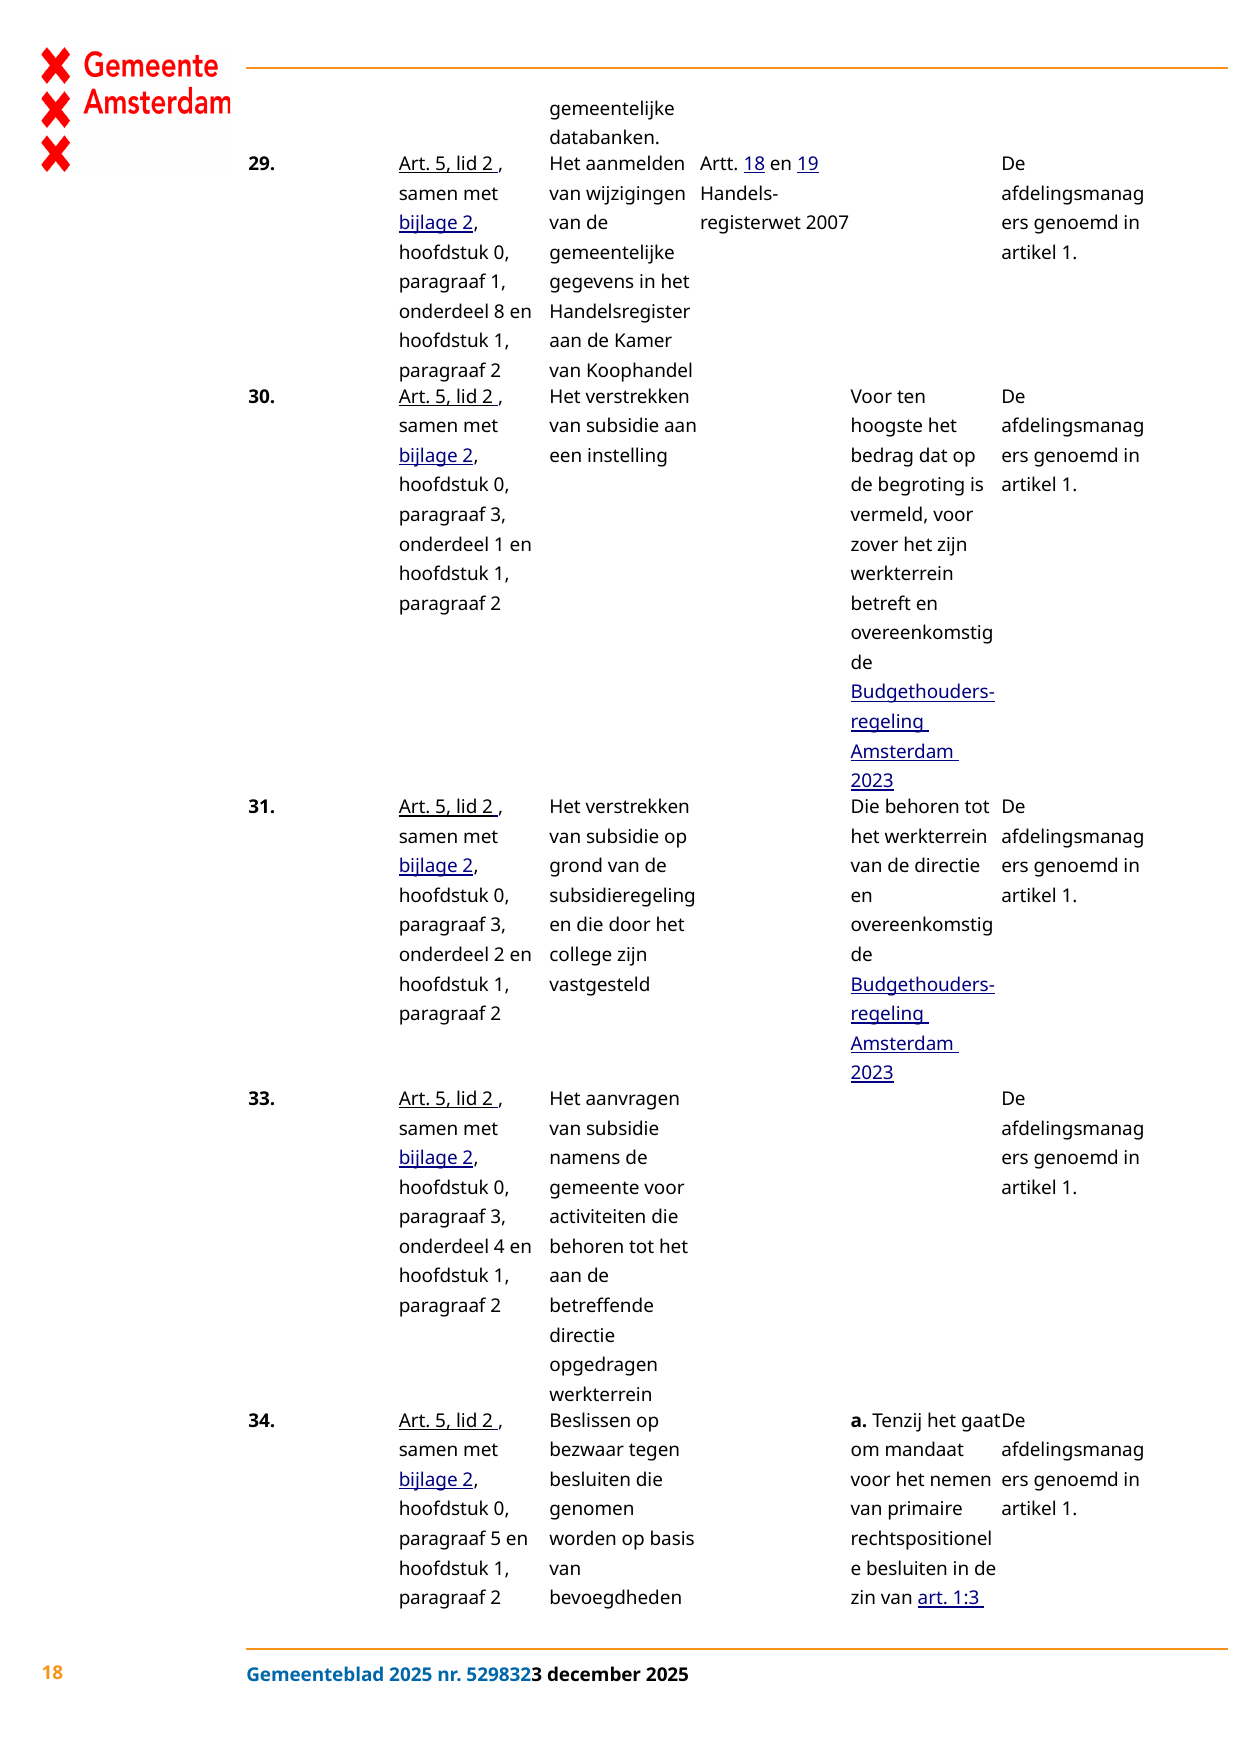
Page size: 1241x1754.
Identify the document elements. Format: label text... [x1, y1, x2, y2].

table_cell [700, 1407, 850, 1610]
table_cell Artt. 18 en 19 Handels-registerwet 2007 [700, 150, 850, 383]
table_cell De afdelingsmanagers genoemd in artikel 1. [1001, 383, 1152, 793]
table_cell De afdelingsmanagers genoemd in artikel 1. [1001, 150, 1152, 383]
table_cell 33. [248, 1085, 398, 1407]
table_cell 34. [248, 1407, 398, 1610]
table_cell Die behoren tot het werkterrein van de directie en overeenkomstig de Budgethouders-regeling Amsterdam 2023 [850, 793, 1001, 1085]
table_cell [850, 150, 1001, 383]
table_cell Het verstrekken van subsidie op grond van de subsidieregelingen die door het college zijn vastgesteld [549, 793, 700, 1085]
table_cell [700, 383, 850, 793]
table_cell Voor ten hoogste het bedrag dat op de begroting is vermeld, voor zover het zijn werkterrein betreft en overeenkomstig de Budgethouders-regeling Amsterdam 2023 [850, 383, 1001, 793]
table_cell [399, 95, 549, 150]
table_cell Art. 5, lid 2 , samen met bijlage 2, hoofdstuk 0, paragraaf 5 en hoofdstuk 1, paragraaf 2 [399, 1407, 549, 1610]
table_cell Het aanmelden van wijzigingen van de gemeentelijke gegevens in het Handelsregister aan de Kamer van Koophandel [549, 150, 700, 383]
table_cell De afdelingsmanagers genoemd in artikel 1. [1001, 1407, 1152, 1610]
table_cell [850, 95, 1001, 150]
picture [41, 47, 231, 172]
table_cell Het verstrekken van subsidie aan een instelling [549, 383, 700, 793]
table_cell a. Tenzij het gaat om mandaat voor het nemen van primaire rechtspositionele besluiten in de zin van art. 1:3 [850, 1407, 1001, 1610]
table_cell 30. [248, 383, 398, 793]
table_cell Art. 5, lid 2 , samen met bijlage 2, hoofdstuk 0, paragraaf 1, onderdeel 8 en hoofdstuk 1, paragraaf 2 [399, 150, 549, 383]
table_cell Art. 5, lid 2 , samen met bijlage 2, hoofdstuk 0, paragraaf 3, onderdeel 1 en hoofdstuk 1, paragraaf 2 [399, 383, 549, 793]
table_cell Art. 5, lid 2 , samen met bijlage 2, hoofdstuk 0, paragraaf 3, onderdeel 4 en hoofdstuk 1, paragraaf 2 [399, 1085, 549, 1407]
table_cell De afdelingsmanagers genoemd in artikel 1. [1001, 793, 1152, 1085]
table_cell [700, 793, 850, 1085]
table_cell Art. 5, lid 2 , samen met bijlage 2, hoofdstuk 0, paragraaf 3, onderdeel 2 en hoofdstuk 1, paragraaf 2 [399, 793, 549, 1085]
table_cell De afdelingsmanagers genoemd in artikel 1. [1001, 1085, 1152, 1407]
table_cell [1001, 95, 1152, 150]
table_cell [700, 1085, 850, 1407]
table_cell gemeentelijke databanken. [549, 95, 700, 150]
table_cell [850, 1085, 1001, 1407]
table_cell 29. [248, 150, 398, 383]
table_cell 31. [248, 793, 398, 1085]
table_cell Het aanvragen van subsidie namens de gemeente voor activiteiten die behoren tot het aan de betreffende directie opgedragen werkterrein [549, 1085, 700, 1407]
table_cell [248, 95, 398, 150]
table_cell Beslissen op bezwaar tegen besluiten die genomen worden op basis van bevoegdheden [549, 1407, 700, 1610]
